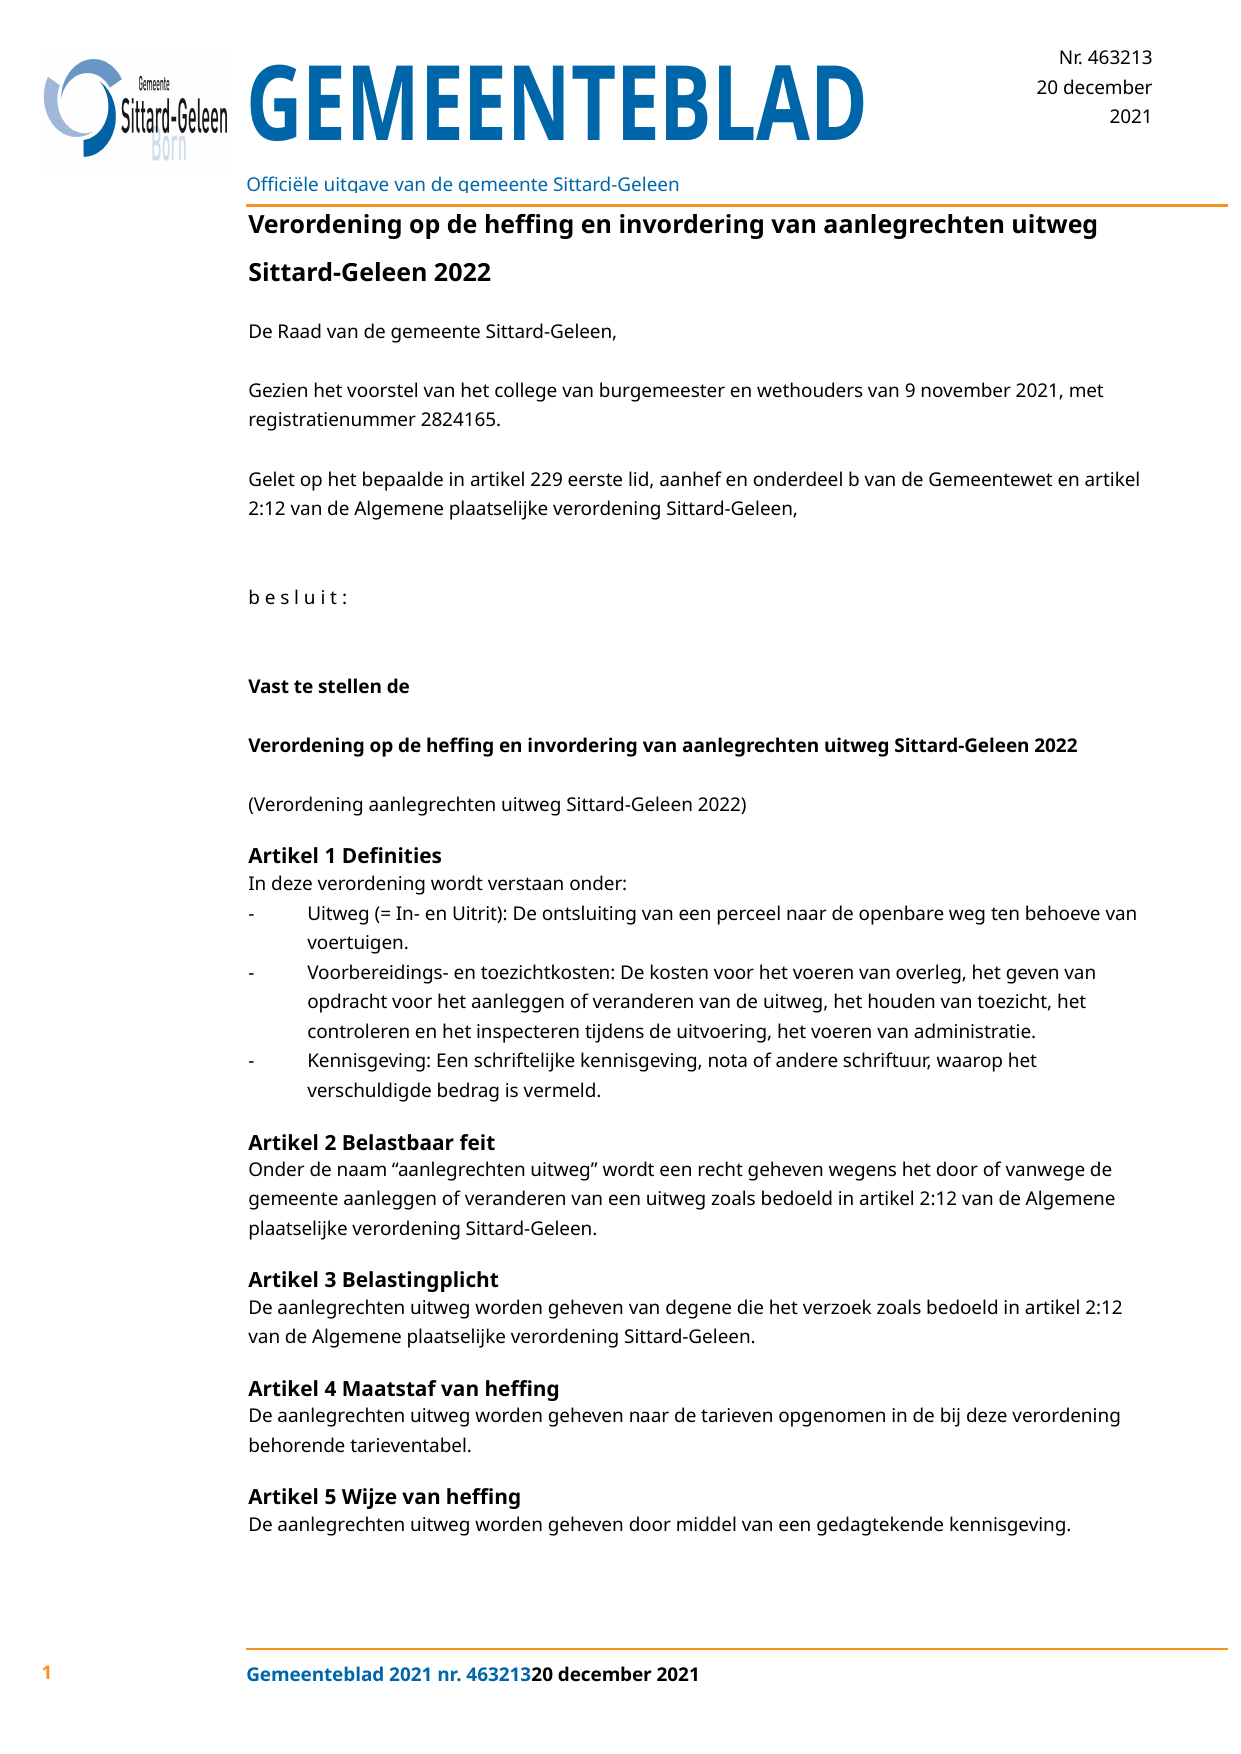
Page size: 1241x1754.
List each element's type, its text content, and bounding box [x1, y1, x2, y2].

text b e s l u i t : [248, 584, 1152, 610]
text Artikel 4 Maatstaf van heffing [248, 1374, 1152, 1402]
text Artikel 2 Belastbaar feit [248, 1128, 1152, 1156]
text Gezien het voorstel van het college van burgemeester en wethouders van 9 november 2021, met registratienummer 2824165. [248, 377, 1152, 432]
text Verordening op de heffing en invordering van aanlegrechten uitweg Sittard-Geleen 2022 [248, 207, 1152, 288]
text De aanlegrechten uitweg worden geheven naar de tarieven opgenomen in de bij deze verordening behorende tarieventabel. [248, 1402, 1152, 1458]
text Gelet op het bepaalde in artikel 229 eerste lid, aanhef en onderdeel b van de Gemeentewet en artikel 2:12 van de Algemene plaatselijke verordening Sittard-Geleen, [248, 466, 1152, 521]
text De aanlegrechten uitweg worden geheven van degene die het verzoek zoals bedoeld in artikel 2:12 van de Algemene plaatselijke verordening Sittard-Geleen. [248, 1294, 1152, 1349]
list Voorbereidings- en toezichtkosten: De kosten voor het voeren van overleg, het geven van opdracht voor het aanleggen of veranderen van de uitweg, het houden van toezicht, het controleren en het inspecteren tijdens de uitvoering, het voeren van administratie. [248, 959, 1152, 1044]
text (Verordening aanlegrechten uitweg Sittard-Geleen 2022) [248, 791, 1152, 817]
text Vast te stellen de [248, 673, 1152, 699]
text De Raad van de gemeente Sittard-Geleen, [248, 318, 1152, 344]
text Onder de naam “aanlegrechten uitweg” wordt een recht geheven wegens het door of vanwege de gemeente aanleggen of veranderen van een uitweg zoals bedoeld in artikel 2:12 van de Algemene plaatselijke verordening Sittard-Geleen. [248, 1156, 1152, 1241]
text De aanlegrechten uitweg worden geheven door middel van een gedagtekende kennisgeving. [248, 1511, 1152, 1537]
list Uitweg (= In- en Uitrit): De ontsluiting van een perceel naar de openbare weg ten behoeve van voertuigen. [248, 900, 1152, 955]
text In deze verordening wordt verstaan onder: [248, 870, 1152, 896]
text Artikel 3 Belastingplicht [248, 1266, 1152, 1294]
list Kennisgeving: Een schriftelijke kennisgeving, nota of andere schriftuur, waarop het verschuldigde bedrag is vermeld. [248, 1048, 1152, 1103]
picture [41, 47, 231, 172]
text Verordening op de heffing en invordering van aanlegrechten uitweg Sittard-Geleen 2022 [248, 732, 1152, 758]
text Artikel 5 Wijze van heffing [248, 1482, 1152, 1511]
text Artikel 1 Definities [248, 842, 1152, 870]
